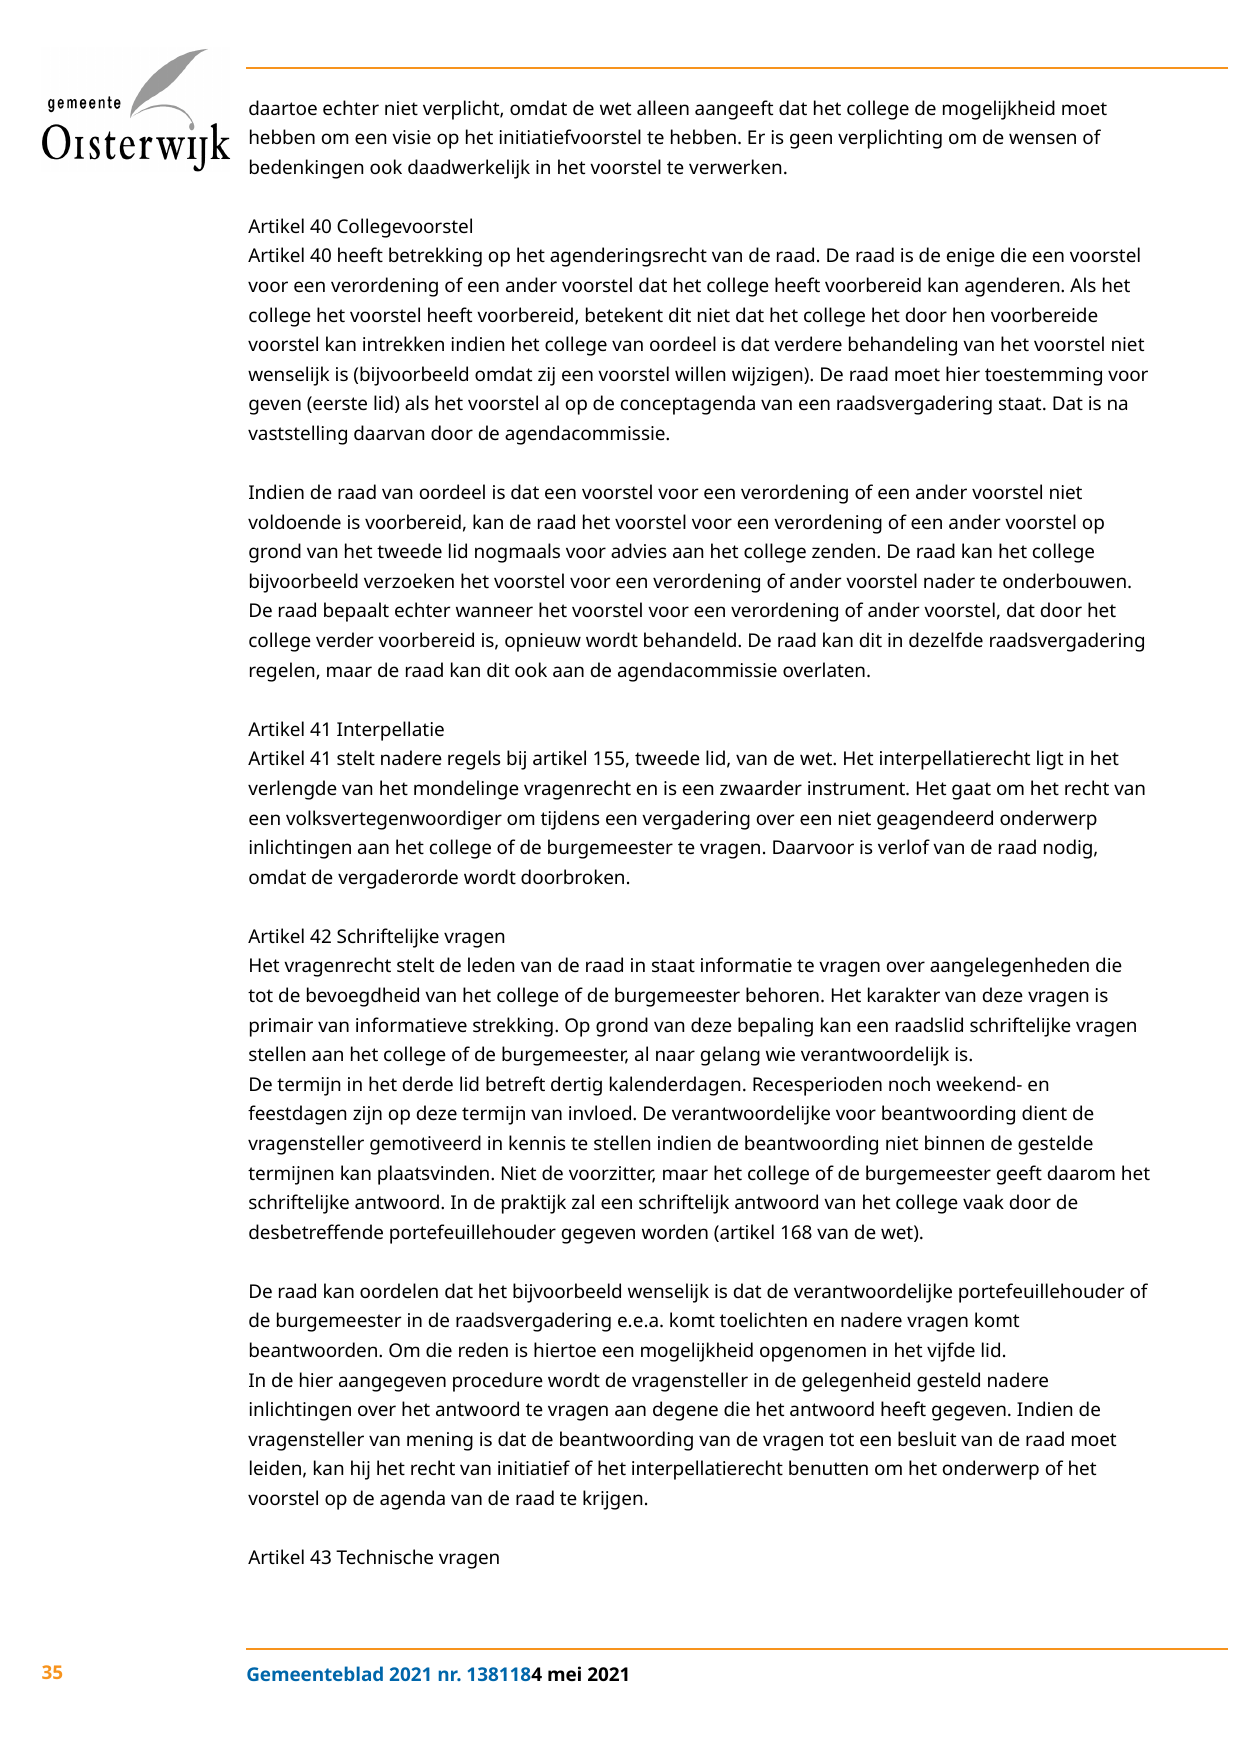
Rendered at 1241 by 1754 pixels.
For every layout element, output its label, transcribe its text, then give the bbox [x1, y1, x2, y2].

text Artikel 43 Technische vragen [248, 1544, 1152, 1570]
text Het vragenrecht stelt de leden van de raad in staat informatie te vragen over aangelegenheden die tot de bevoegdheid van het college of de burgemeester behoren. Het karakter van deze vragen is primair van informatieve strekking. Op grond van deze bepaling kan een raadslid schriftelijke vragen stellen aan het college of de burgemeester, al naar gelang wie verantwoordelijk is. [248, 953, 1152, 1067]
text daartoe echter niet verplicht, omdat de wet alleen aangeeft dat het college de mogelijkheid moet hebben om een visie op het initiatiefvoorstel te hebben. Er is geen verplichting om de wensen of bedenkingen ook daadwerkelijk in het voorstel te verwerken. [248, 95, 1152, 180]
text Artikel 40 heeft betrekking op het agenderingsrecht van de raad. De raad is de enige die een voorstel voor een verordening of een ander voorstel dat het college heeft voorbereid kan agenderen. Als het college het voorstel heeft voorbereid, betekent dit niet dat het college het door hen voorbereide voorstel kan intrekken indien het college van oordeel is dat verdere behandeling van het voorstel niet wenselijk is (bijvoorbeeld omdat zij een voorstel willen wijzigen). De raad moet hier toestemming voor geven (eerste lid) als het voorstel al op de conceptagenda van een raadsvergadering staat. Dat is na vaststelling daarvan door de agendacommissie. [248, 243, 1152, 446]
text De raad kan oordelen dat het bijvoorbeeld wenselijk is dat de verantwoordelijke portefeuillehouder of de burgemeester in de raadsvergadering e.e.a. komt toelichten en nadere vragen komt beantwoorden. Om die reden is hiertoe een mogelijkheid opgenomen in het vijfde lid. [248, 1278, 1152, 1363]
text In de hier aangegeven procedure wordt de vragensteller in de gelegenheid gesteld nadere inlichtingen over het antwoord te vragen aan degene die het antwoord heeft gegeven. Indien de vragensteller van mening is dat de beantwoording van de vragen tot een besluit van de raad moet leiden, kan hij het recht van initiatief of het interpellatierecht benutten om het onderwerp of het voorstel op de agenda van de raad te krijgen. [248, 1367, 1152, 1511]
text Artikel 42 Schriftelijke vragen [248, 923, 1152, 949]
text Artikel 41 stelt nadere regels bij artikel 155, tweede lid, van de wet. Het interpellatierecht ligt in het verlengde van het mondelinge vragenrecht en is een zwaarder instrument. Het gaat om het recht van een volksvertegenwoordiger om tijdens een vergadering over een niet geagendeerd onderwerp inlichtingen aan het college of de burgemeester te vragen. Daarvoor is verlof van de raad nodig, omdat de vergaderorde wordt doorbroken. [248, 746, 1152, 890]
text De termijn in het derde lid betreft dertig kalenderdagen. Recesperioden noch weekend- en feestdagen zijn op deze termijn van invloed. De verantwoordelijke voor beantwoording dient de vragensteller gemotiveerd in kennis te stellen indien de beantwoording niet binnen de gestelde termijnen kan plaatsvinden. Niet de voorzitter, maar het college of de burgemeester geeft daarom het schriftelijke antwoord. In de praktijk zal een schriftelijk antwoord van het college vaak door de desbetreffende portefeuillehouder gegeven worden (artikel 168 van de wet). [248, 1071, 1152, 1245]
text Artikel 41 Interpellatie [248, 716, 1152, 742]
picture [41, 47, 231, 172]
text Artikel 40 Collegevoorstel [248, 213, 1152, 239]
text Indien de raad van oordeel is dat een voorstel voor een verordening of een ander voorstel niet voldoende is voorbereid, kan de raad het voorstel voor een verordening of een ander voorstel op grond van het tweede lid nogmaals voor advies aan het college zenden. De raad kan het college bijvoorbeeld verzoeken het voorstel voor een verordening of ander voorstel nader te onderbouwen. De raad bepaalt echter wanneer het voorstel voor een verordening of ander voorstel, dat door het college verder voorbereid is, opnieuw wordt behandeld. De raad kan dit in dezelfde raadsvergadering regelen, maar de raad kan dit ook aan de agendacommissie overlaten. [248, 479, 1152, 683]
